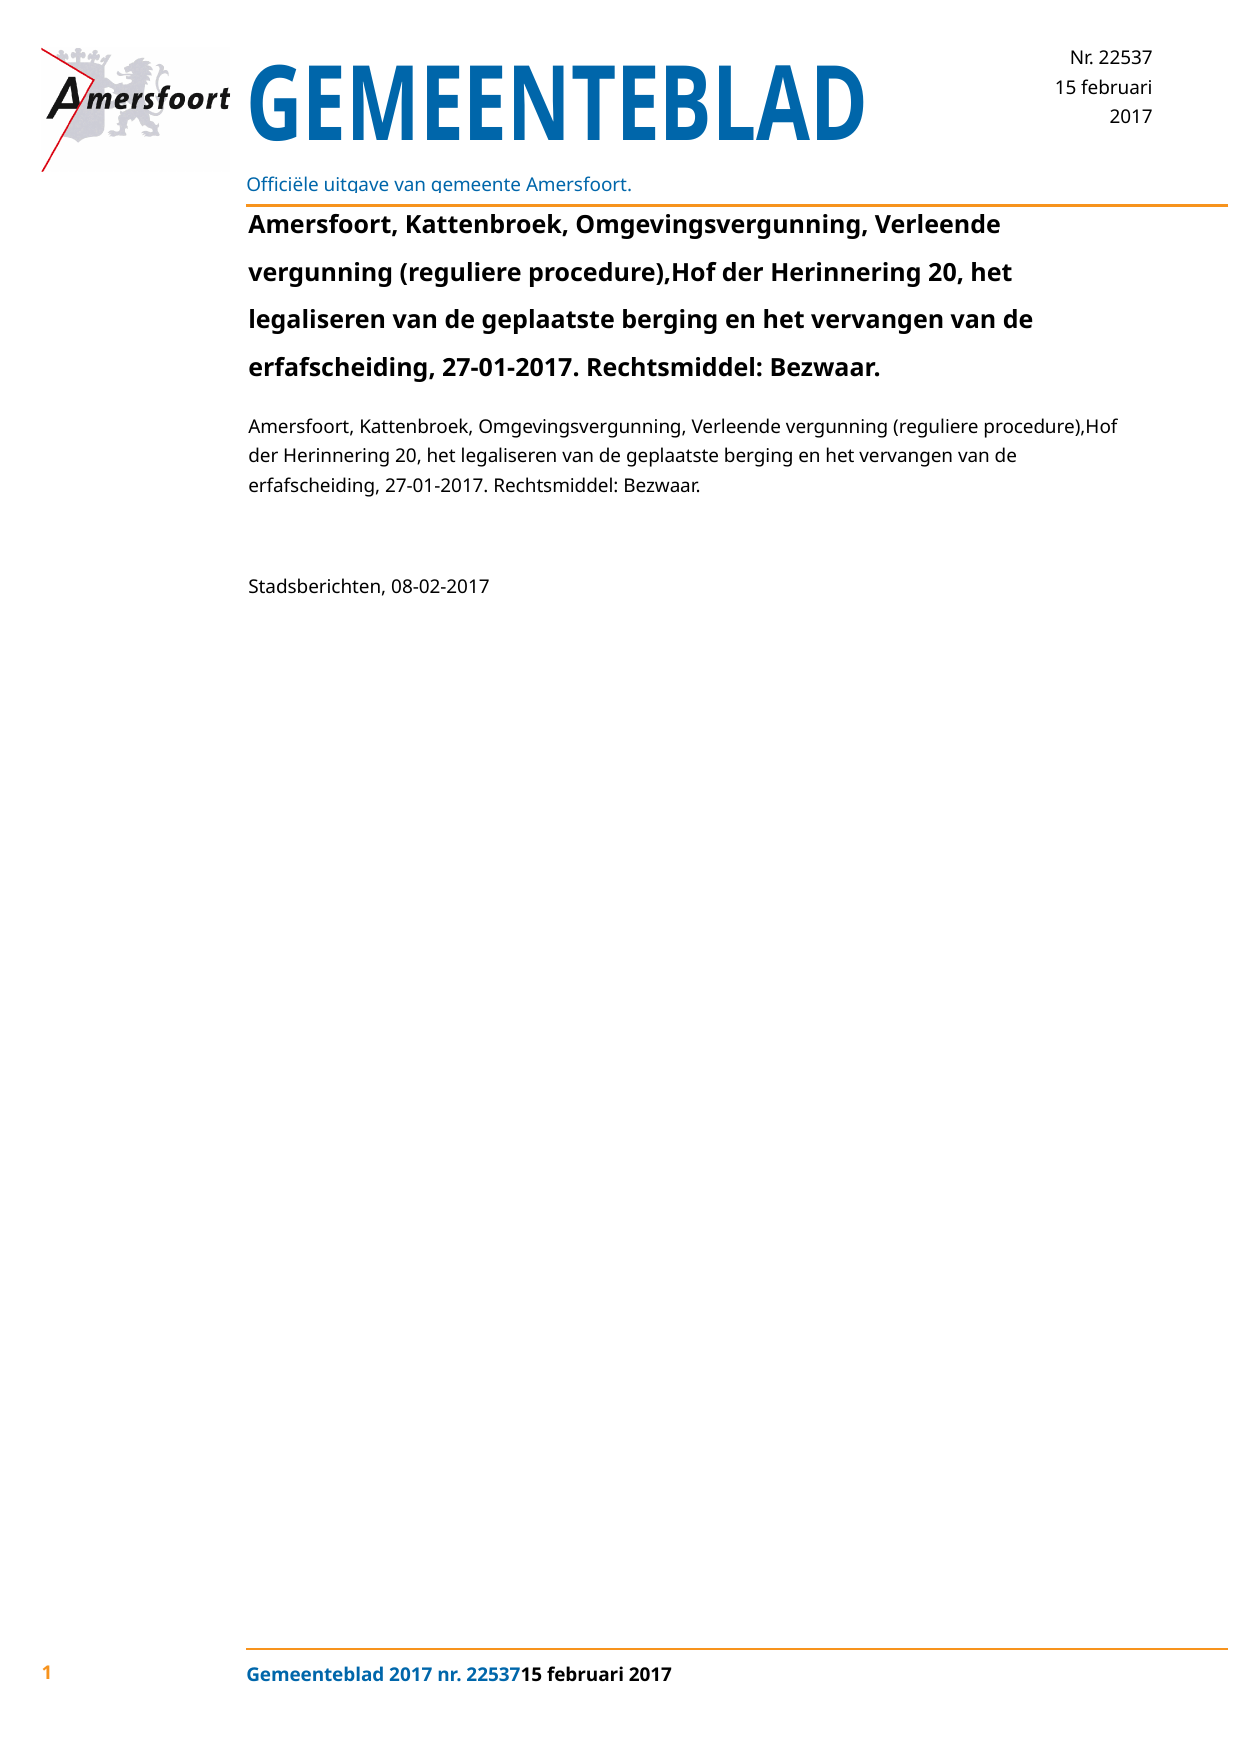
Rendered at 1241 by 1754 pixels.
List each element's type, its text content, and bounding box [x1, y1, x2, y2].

text Amersfoort, Kattenbroek, Omgevingsvergunning, Verleende vergunning (reguliere procedure),Hof der Herinnering 20, het legaliseren van de geplaatste berging en het vervangen van de erfafscheiding, 27-01-2017. Rechtsmiddel: Bezwaar. [248, 207, 1152, 384]
text Stadsberichten, 08-02-2017 [248, 573, 1152, 599]
picture [41, 47, 231, 172]
text Amersfoort, Kattenbroek, Omgevingsvergunning, Verleende vergunning (reguliere procedure),Hof der Herinnering 20, het legaliseren van de geplaatste berging en het vervangen van de erfafscheiding, 27-01-2017. Rechtsmiddel: Bezwaar. [248, 413, 1152, 498]
